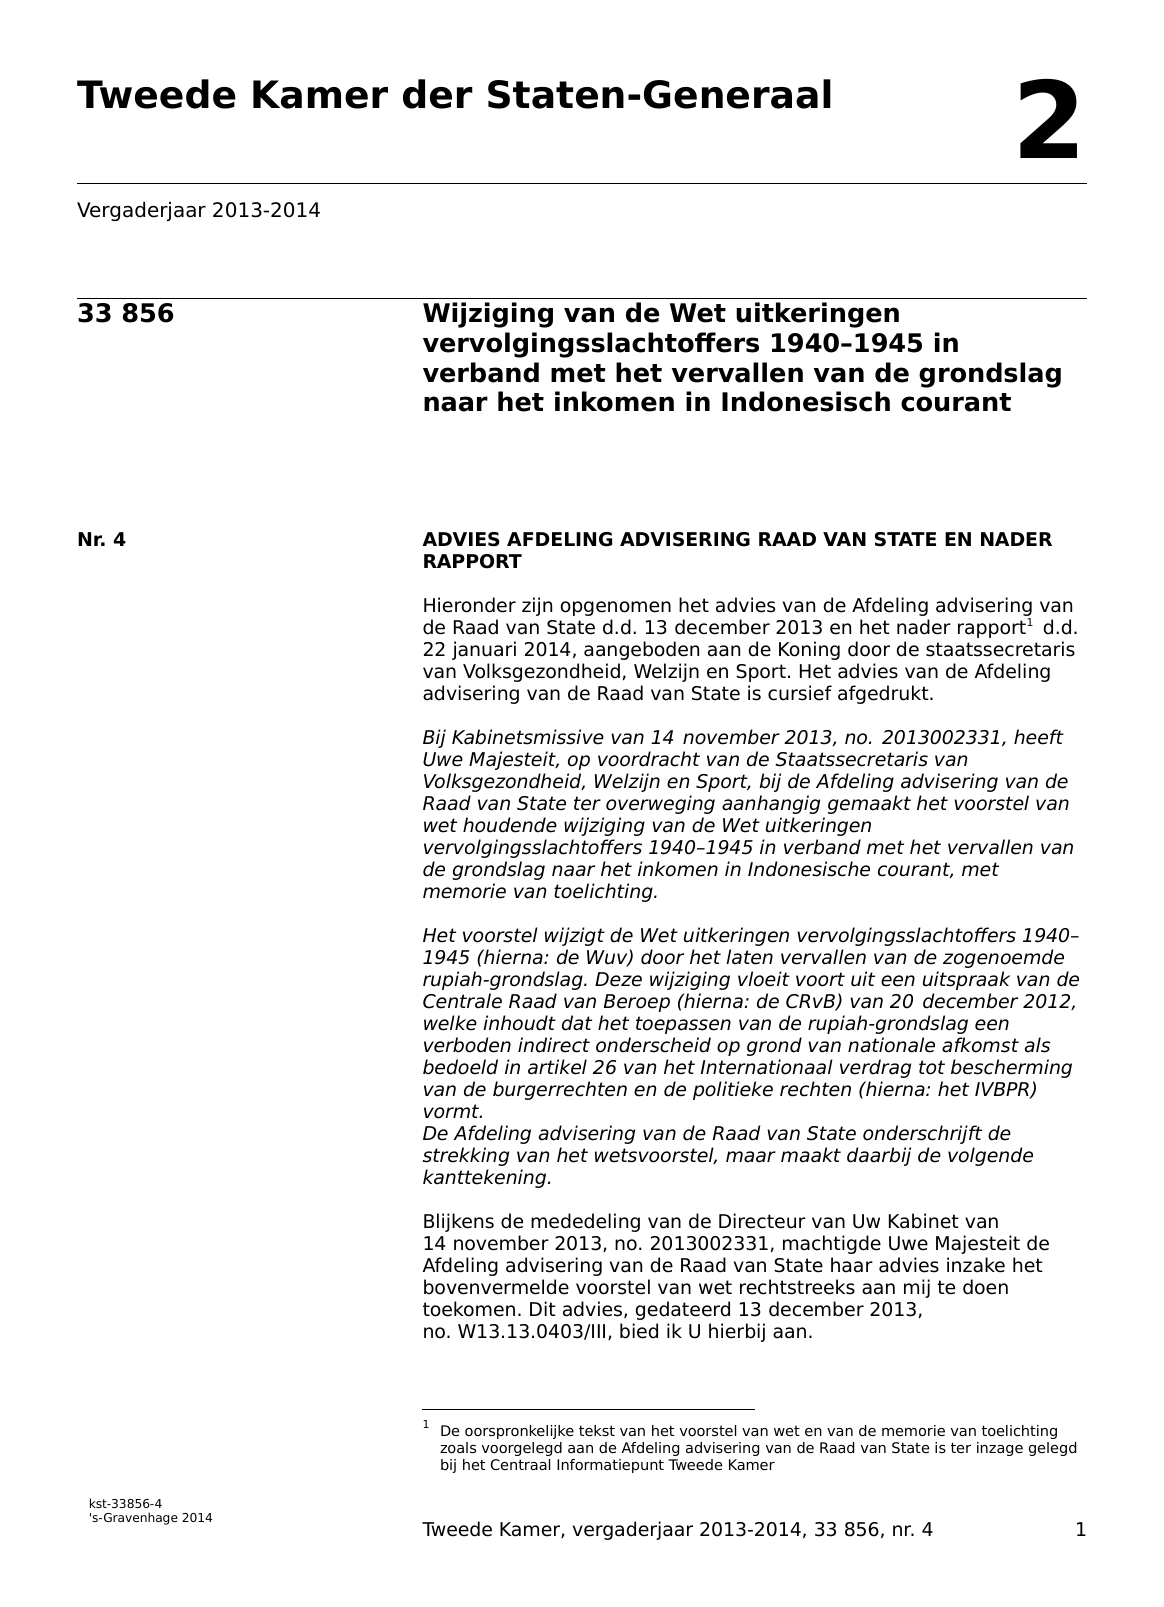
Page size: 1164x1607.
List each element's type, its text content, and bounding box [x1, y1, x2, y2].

subtitle 33 856 Wijziging van de Wet uitkeringen vervolgingsslachtoffers 1940–1945 in verband met het vervallen van de grondslag naar het inkomen in Indonesisch courant [77, 299, 1087, 418]
text Hieronder zijn opgenomen het advies van de Afdeling advisering van de Raad van State d.d. 13 december 2013 en het nader rapport d.d. 22 januari 2014, aangeboden aan de Koning door de staatssecretaris van Volksgezondheid, Welzijn en Sport. Het advies van de Afdeling advisering van de Raad van State is cursief afgedrukt. [422, 595, 1087, 705]
text 's-Gravenhage 2014 [88, 1511, 323, 1525]
subtitle Nr. 4 ADVIES AFDELING ADVISERING RAAD VAN STATE EN NADER RAPPORT [77, 529, 1087, 573]
text kst-33856-4 [88, 1497, 323, 1511]
table_header 2 [886, 59, 1087, 183]
table_header Tweede Kamer der Staten-Generaal [77, 59, 886, 183]
text Het voorstel wijzigt de Wet uitkeringen vervolgingsslachtoffers 1940–1945 (hierna: de Wuv) door het laten vervallen van de zogenoemde rupiah-grondslag. Deze wijziging vloeit voort uit een uitspraak van de Centrale Raad van Beroep (hierna: de CRvB) van 20 december 2012, welke inhoudt dat het toepassen van de rupiah-grondslag een verboden indirect onderscheid op grond van nationale afkomst als bedoeld in artikel 26 van het Internationaal verdrag tot bescherming van de burgerrechten en de politieke rechten (hierna: het IVBPR) vormt. [422, 925, 1087, 1123]
text De oorspronkelijke tekst van het voorstel van wet en van de memorie van toelichting zoals voorgelegd aan de Afdeling advisering van de Raad van State is ter inzage gelegd bij het Centraal Informatiepunt Tweede Kamer [422, 1418, 1087, 1474]
text Bij Kabinetsmissive van 14 november 2013, no. 2013002331, heeft Uwe Majesteit, op voordracht van de Staatssecretaris van Volksgezondheid, Welzijn en Sport, bij de Afdeling advisering van de Raad van State ter overweging aanhangig gemaakt het voorstel van wet houdende wijziging van de Wet uitkeringen vervolgingsslachtoffers 1940–1945 in verband met het vervallen van de grondslag naar het inkomen in Indonesische courant, met memorie van toelichting. [422, 727, 1087, 903]
text Blijkens de mededeling van de Directeur van Uw Kabinet van 14 november 2013, no. 2013002331, machtigde Uwe Majesteit de Afdeling advisering van de Raad van State haar advies inzake het bovenvermelde voorstel van wet rechtstreeks aan mij te doen toekomen. Dit advies, gedateerd 13 december 2013, no. W13.13.0403/III, bied ik U hierbij aan. [422, 1211, 1087, 1343]
table_cell Vergaderjaar 2013-2014 [77, 184, 1087, 298]
text De Afdeling advisering van de Raad van State onderschrijft de strekking van het wetsvoorstel, maar maakt daarbij de volgende kanttekening. [422, 1123, 1087, 1189]
